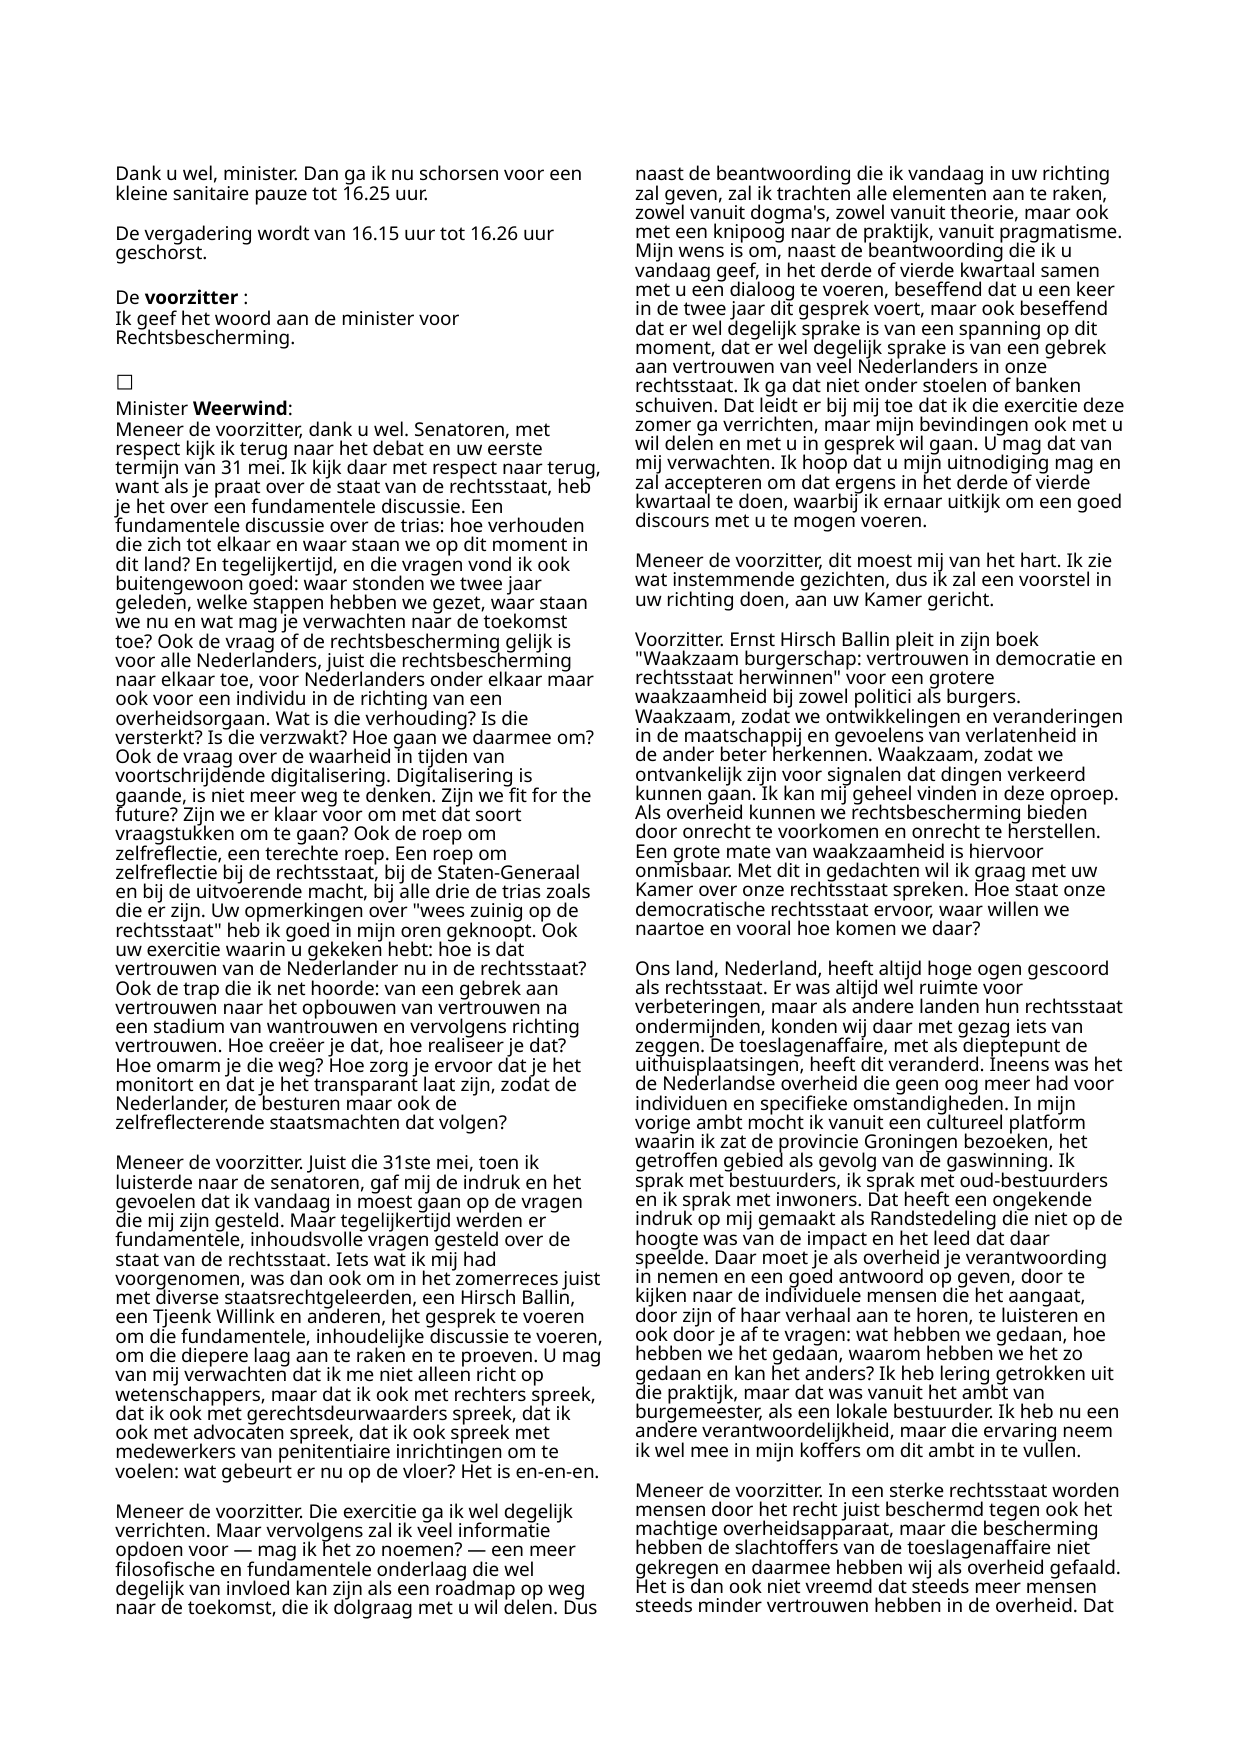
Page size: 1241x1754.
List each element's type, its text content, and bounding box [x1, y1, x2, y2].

text naast de beantwoording die ik vandaag in uw richting zal geven, zal ik trachten alle elementen aan te raken, zowel vanuit dogma's, zowel vanuit theorie, maar ook met een knipoog naar de praktijk, vanuit pragmatisme. Mijn wens is om, naast de beantwoording die ik u vandaag geef, in het derde of vierde kwartaal samen met u een dialoog te voeren, beseffend dat u een keer in de twee jaar dit gesprek voert, maar ook beseffend dat er wel degelijk sprake is van een spanning op dit moment, dat er wel degelijk sprake is van een gebrek aan vertrouwen van veel Nederlanders in onze rechtsstaat. Ik ga dat niet onder stoelen of banken schuiven. Dat leidt er bij mij toe dat ik die exercitie deze zomer ga verrichten, maar mijn bevindingen ook met u wil delen en met u in gesprek wil gaan. U mag dat van mij verwachten. Ik hoop dat u mijn uitnodiging mag en zal accepteren om dat ergens in het derde of vierde kwartaal te doen, waarbij ik ernaar uitkijk om een goed discours met u te mogen voeren. [635, 165, 1125, 531]
text De voorzitter : [115, 284, 605, 310]
text Meneer de voorzitter. Die exercitie ga ik wel degelijk verrichten. Maar vervolgens zal ik veel informatie opdoen voor — mag ik het zo noemen? — een meer filosofische en fundamentele onderlaag die wel degelijk van invloed kan zijn als een roadmap op weg naar de toekomst, die ik dolgraag met u wil delen. Dus [115, 1503, 605, 1618]
text Minister Weerwind: [115, 395, 605, 421]
text Meneer de voorzitter, dank u wel. Senatoren, met respect kijk ik terug naar het debat en uw eerste termijn van 31 mei. Ik kijk daar met respect naar terug, want als je praat over de staat van de rechtsstaat, heb je het over een fundamentele discussie. Een fundamentele discussie over de trias: hoe verhouden die zich tot elkaar en waar staan we op dit moment in dit land? En tegelijkertijd, en die vragen vond ik ook buitengewoon goed: waar stonden we twee jaar geleden, welke stappen hebben we gezet, waar staan we nu en wat mag je verwachten naar de toekomst toe? Ook de vraag of de rechtsbescherming gelijk is voor alle Nederlanders, juist die rechtsbescherming naar elkaar toe, voor Nederlanders onder elkaar maar ook voor een individu in de richting van een overheidsorgaan. Wat is die verhouding? Is die versterkt? Is die verzwakt? Hoe gaan we daarmee om? Ook de vraag over de waarheid in tijden van voortschrijdende digitalisering. Digitalisering is gaande, is niet meer weg te denken. Zijn we fit for the future? Zijn we er klaar voor om met dat soort vraagstukken om te gaan? Ook de roep om zelfreflectie, een terechte roep. Een roep om zelfreflectie bij de rechtsstaat, bij de Staten-Generaal en bij de uitvoerende macht, bij alle drie de trias zoals die er zijn. Uw opmerkingen over "wees zuinig op de rechtsstaat" heb ik goed in mijn oren geknoopt. Ook uw exercitie waarin u gekeken hebt: hoe is dat vertrouwen van de Nederlander nu in de rechtsstaat? Ook de trap die ik net hoorde: van een gebrek aan vertrouwen naar het opbouwen van vertrouwen na een stadium van wantrouwen en vervolgens richting vertrouwen. Hoe creëer je dat, hoe realiseer je dat? Hoe omarm je die weg? Hoe zorg je ervoor dat je het monitort en dat je het transparant laat zijn, zodat de Nederlander, de besturen maar ook de zelfreflecterende staatsmachten dat volgen? [115, 421, 605, 1134]
text De vergadering wordt van 16.15 uur tot 16.26 uur geschorst. [115, 225, 605, 263]
text Meneer de voorzitter. Juist die 31ste mei, toen ik luisterde naar de senatoren, gaf mij de indruk en het gevoelen dat ik vandaag in moest gaan op de vragen die mij zijn gesteld. Maar tegelijkertijd werden er fundamentele, inhoudsvolle vragen gesteld over de staat van de rechtsstaat. Iets wat ik mij had voorgenomen, was dan ook om in het zomerreces juist met diverse staatsrechtgeleerden, een Hirsch Ballin, een Tjeenk Willink en anderen, het gesprek te voeren om die fundamentele, inhoudelijke discussie te voeren, om die diepere laag aan te raken en te proeven. U mag van mij verwachten dat ik me niet alleen richt op wetenschappers, maar dat ik ook met rechters spreek, dat ik ook met gerechtsdeurwaarders spreek, dat ik ook met advocaten spreek, dat ik ook spreek met medewerkers van penitentiaire inrichtingen om te voelen: wat gebeurt er nu op de vloer? Het is en-en-en. [115, 1154, 605, 1482]
text Ik geef het woord aan de minister voor Rechtsbescherming. [115, 310, 605, 348]
text Meneer de voorzitter. In een sterke rechtsstaat worden mensen door het recht juist beschermd tegen ook het machtige overheidsapparaat, maar die bescherming hebben de slachtoffers van de toeslagenaffaire niet gekregen en daarmee hebben wij als overheid gefaald. Het is dan ook niet vreemd dat steeds meer mensen steeds minder vertrouwen hebben in de overheid. Dat [635, 1482, 1125, 1616]
text Meneer de voorzitter, dit moest mij van het hart. Ik zie wat instemmende gezichten, dus ik zal een voorstel in uw richting doen, aan uw Kamer gericht. [635, 552, 1125, 610]
text Ons land, Nederland, heeft altijd hoge ogen gescoord als rechtsstaat. Er was altijd wel ruimte voor verbeteringen, maar als andere landen hun rechtsstaat ondermijnden, konden wij daar met gezag iets van zeggen. De toeslagenaffaire, met als dieptepunt de uithuisplaatsingen, heeft dit veranderd. Ineens was het de Nederlandse overheid die geen oog meer had voor individuen en specifieke omstandigheden. In mijn vorige ambt mocht ik vanuit een cultureel platform waarin ik zat de provincie Groningen bezoeken, het getroffen gebied als gevolg van de gaswinning. Ik sprak met bestuurders, ik sprak met oud-bestuurders en ik sprak met inwoners. Dat heeft een ongekende indruk op mij gemaakt als Randstedeling die niet op de hoogte was van de impact en het leed dat daar speelde. Daar moet je als overheid je verantwoording in nemen en een goed antwoord op geven, door te kijken naar de individuele mensen die het aangaat, door zijn of haar verhaal aan te horen, te luisteren en ook door je af te vragen: wat hebben we gedaan, hoe hebben we het gedaan, waarom hebben we het zo gedaan en kan het anders? Ik heb lering getrokken uit die praktijk, maar dat was vanuit het ambt van burgemeester, als een lokale bestuurder. Ik heb nu een andere verantwoordelijkheid, maar die ervaring neem ik wel mee in mijn koffers om dit ambt in te vullen. [635, 960, 1125, 1461]
text ⬜ [115, 369, 605, 395]
text Voorzitter. Ernst Hirsch Ballin pleit in zijn boek "Waakzaam burgerschap: vertrouwen in democratie en rechtsstaat herwinnen" voor een grotere waakzaamheid bij zowel politici als burgers. Waakzaam, zodat we ontwikkelingen en veranderingen in de maatschappij en gevoelens van verlatenheid in de ander beter herkennen. Waakzaam, zodat we ontvankelijk zijn voor signalen dat dingen verkeerd kunnen gaan. Ik kan mij geheel vinden in deze oproep. Als overheid kunnen we rechtsbescherming bieden door onrecht te voorkomen en onrecht te herstellen. Een grote mate van waakzaamheid is hiervoor onmisbaar. Met dit in gedachten wil ik graag met uw Kamer over onze rechtsstaat spreken. Hoe staat onze democratische rechtsstaat ervoor, waar willen we naartoe en vooral hoe komen we daar? [635, 631, 1125, 939]
text Dank u wel, minister. Dan ga ik nu schorsen voor een kleine sanitaire pauze tot 16.25 uur. [115, 165, 605, 204]
